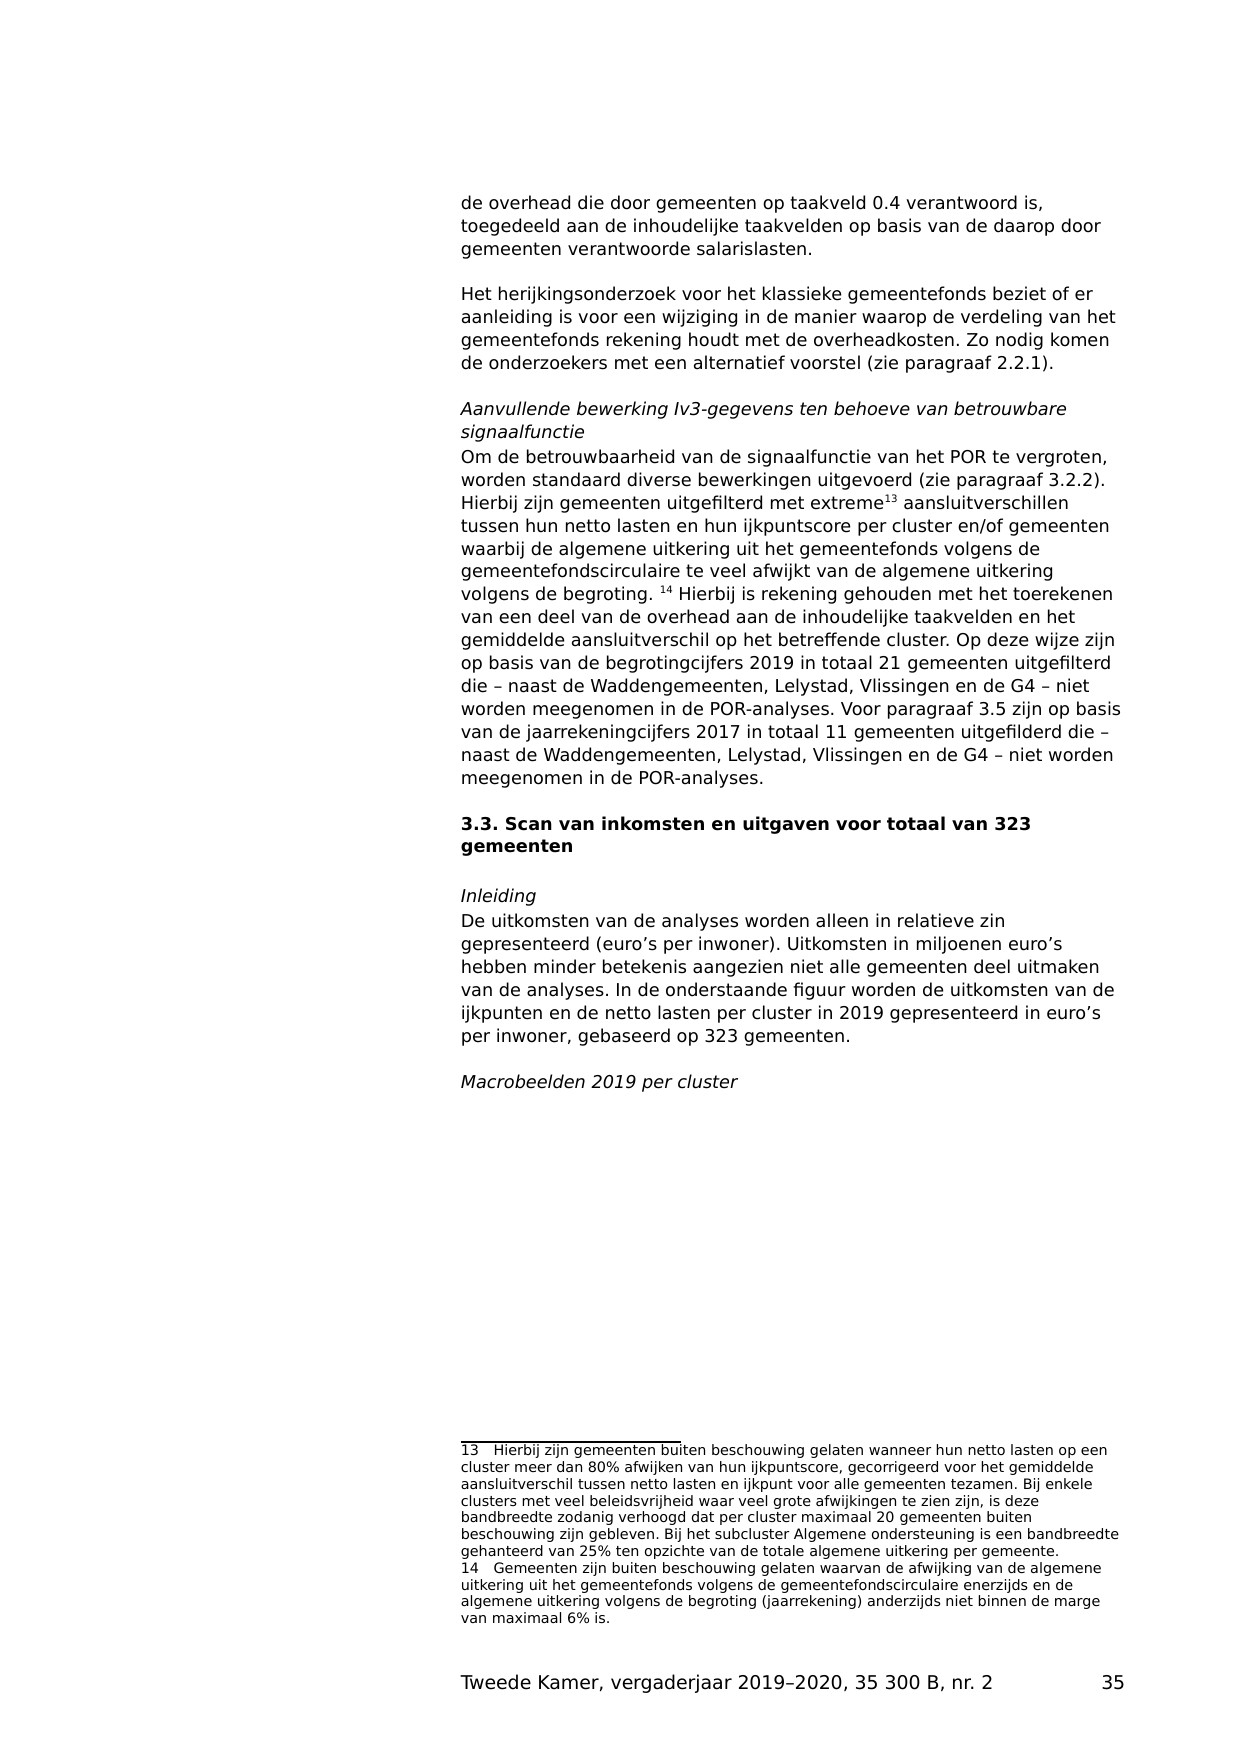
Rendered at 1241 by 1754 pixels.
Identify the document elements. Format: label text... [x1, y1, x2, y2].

text Macrobeelden 2019 per cluster [461, 1070, 1125, 1093]
text De uitkomsten van de analyses worden alleen in relatieve zin gepresenteerd (euro’s per inwoner). Uitkomsten in miljoenen euro’s hebben minder betekenis aangezien niet alle gemeenten deel uitmaken van de analyses. In de onderstaande figuur worden de uitkomsten van de ijkpunten en de netto lasten per cluster in 2019 gepresenteerd in euro’s per inwoner, gebaseerd op 323 gemeenten. [461, 909, 1125, 1047]
text Om de betrouwbaarheid van de signaalfunctie van het POR te vergroten, worden standaard diverse bewerkingen uitgevoerd (zie paragraaf 3.2.2). Hierbij zijn gemeenten uitgefilterd met extreme aansluitverschillen tussen hun netto lasten en hun ijkpuntscore per cluster en/of gemeenten waarbij de algemene uitkering uit het gemeentefonds volgens de gemeentefondscirculaire te veel afwijkt van de algemene uitkering volgens de begroting. Hierbij is rekening gehouden met het toerekenen van een deel van de overhead aan de inhoudelijke taakvelden en het gemiddelde aansluitverschil op het betreffende cluster. Op deze wijze zijn op basis van de begrotingcijfers 2019 in totaal 21 gemeenten uitgefilterd die – naast de Waddengemeenten, Lelystad, Vlissingen en de G4 – niet worden meegenomen in de POR-analyses. Voor paragraaf 3.5 zijn op basis van de jaarrekeningcijfers 2017 in totaal 11 gemeenten uitgefilderd die – naast de Waddengemeenten, Lelystad, Vlissingen en de G4 – niet worden meegenomen in de POR-analyses. [461, 445, 1125, 789]
text __Gemeenten zijn buiten beschouwing gelaten waarvan de afwijking van de algemene uitkering uit het gemeentefonds volgens de gemeentefondscirculaire enerzijds en de algemene uitkering volgens de begroting (jaarrekening) anderzijds niet binnen de marge van maximaal 6% is. [461, 1560, 1125, 1627]
text de overhead die door gemeenten op taakveld 0.4 verantwoord is, toegedeeld aan de inhoudelijke taakvelden op basis van de daarop door gemeenten verantwoorde salarislasten. [461, 191, 1125, 259]
text Aanvullende bewerking Iv3-gegevens ten behoeve van betrouwbare signaalfunctie [461, 397, 1125, 443]
text 3.3. Scan van inkomsten en uitgaven voor totaal van 323 gemeenten [461, 812, 1125, 857]
text __Hierbij zijn gemeenten buiten beschouwing gelaten wanneer hun netto lasten op een cluster meer dan 80% afwijken van hun ijkpuntscore, gecorrigeerd voor het gemiddelde aansluitverschil tussen netto lasten en ijkpunt voor alle gemeenten tezamen. Bij enkele clusters met veel beleidsvrijheid waar veel grote afwijkingen te zien zijn, is deze bandbreedte zodanig verhoogd dat per cluster maximaal 20 gemeenten buiten beschouwing zijn gebleven. Bij het subcluster Algemene ondersteuning is een bandbreedte gehanteerd van 25% ten opzichte van de totale algemene uitkering per gemeente. [461, 1442, 1125, 1560]
text Inleiding [461, 884, 1125, 907]
text Het herijkingsonderzoek voor het klassieke gemeentefonds beziet of er aanleiding is voor een wijziging in de manier waarop de verdeling van het gemeentefonds rekening houdt met de overheadkosten. Zo nodig komen de onderzoekers met een alternatief voorstel (zie paragraaf 2.2.1). [461, 282, 1125, 374]
